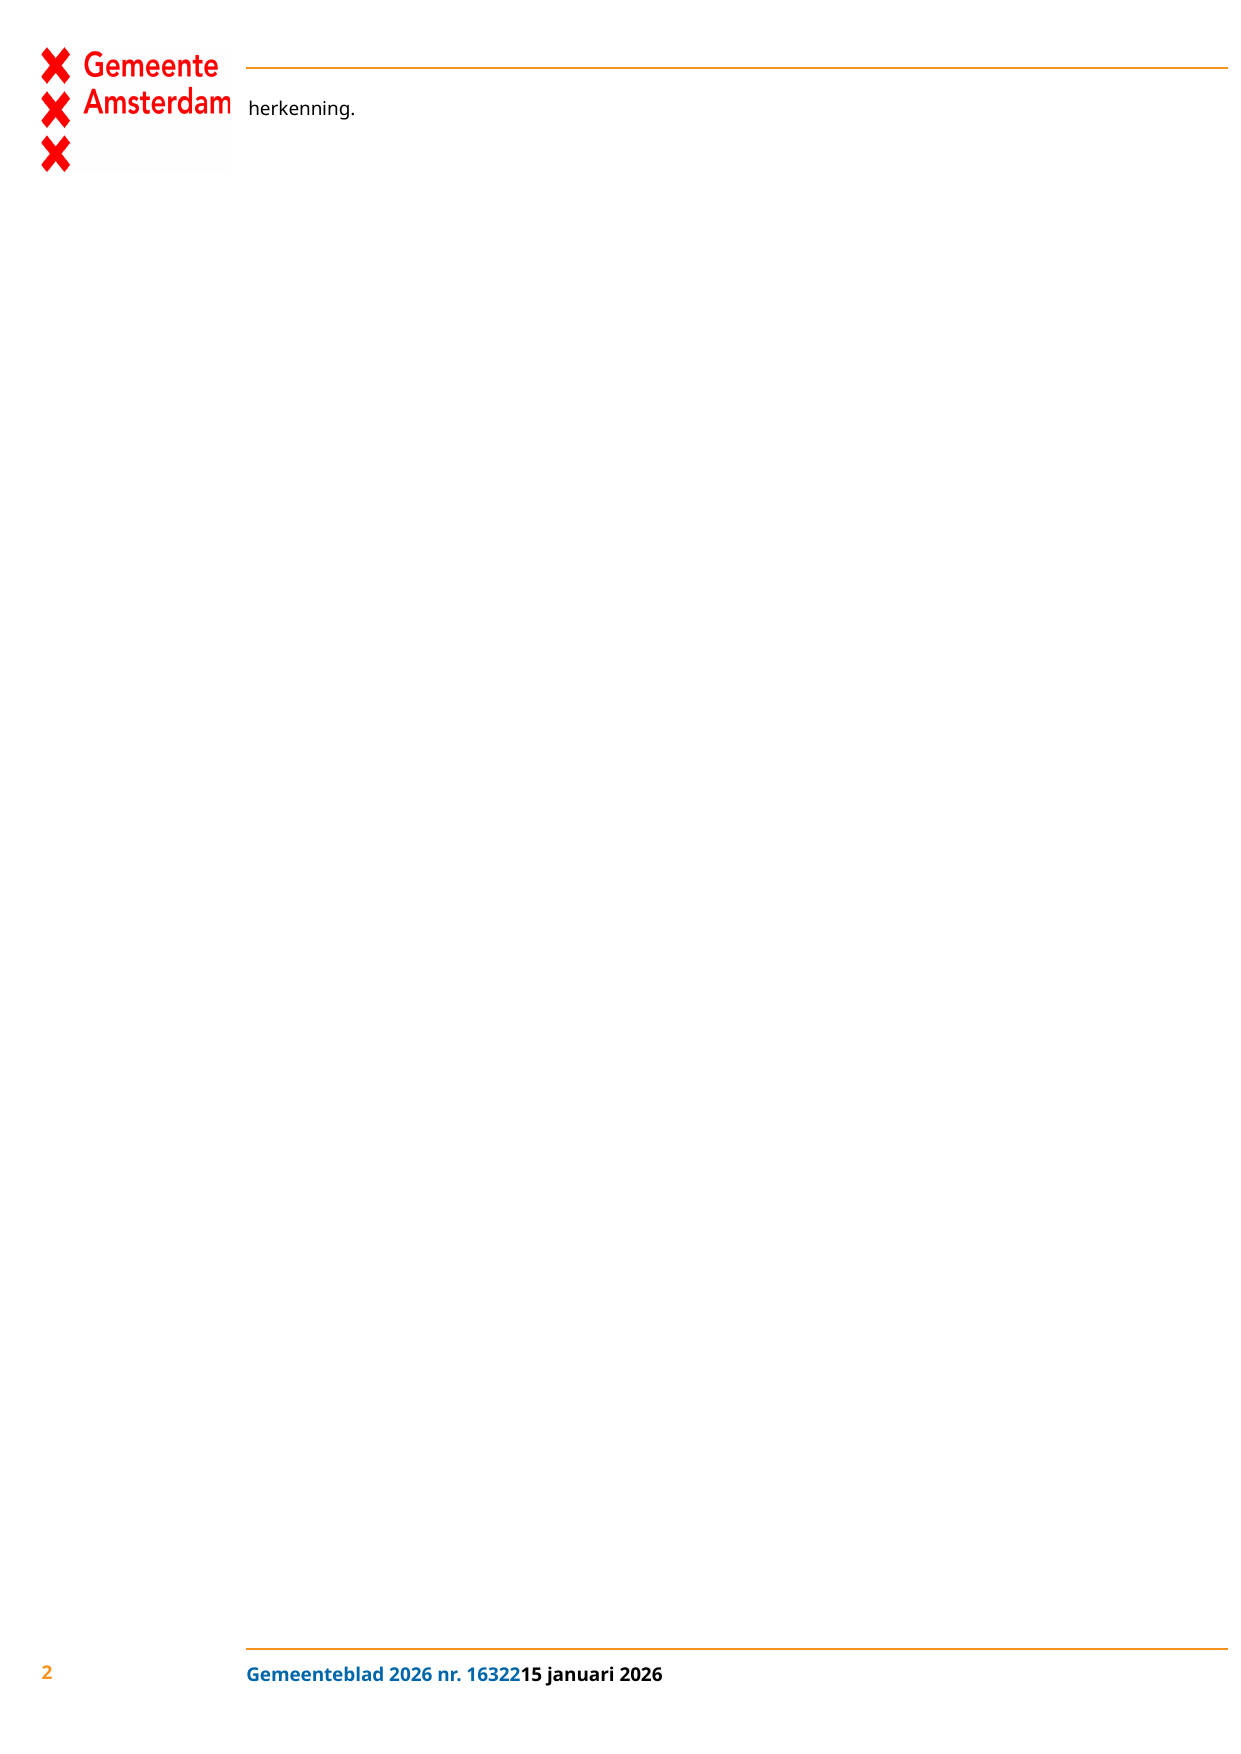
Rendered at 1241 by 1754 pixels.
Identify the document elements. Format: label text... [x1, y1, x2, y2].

text herkenning. [248, 95, 1152, 121]
picture [41, 47, 231, 172]
